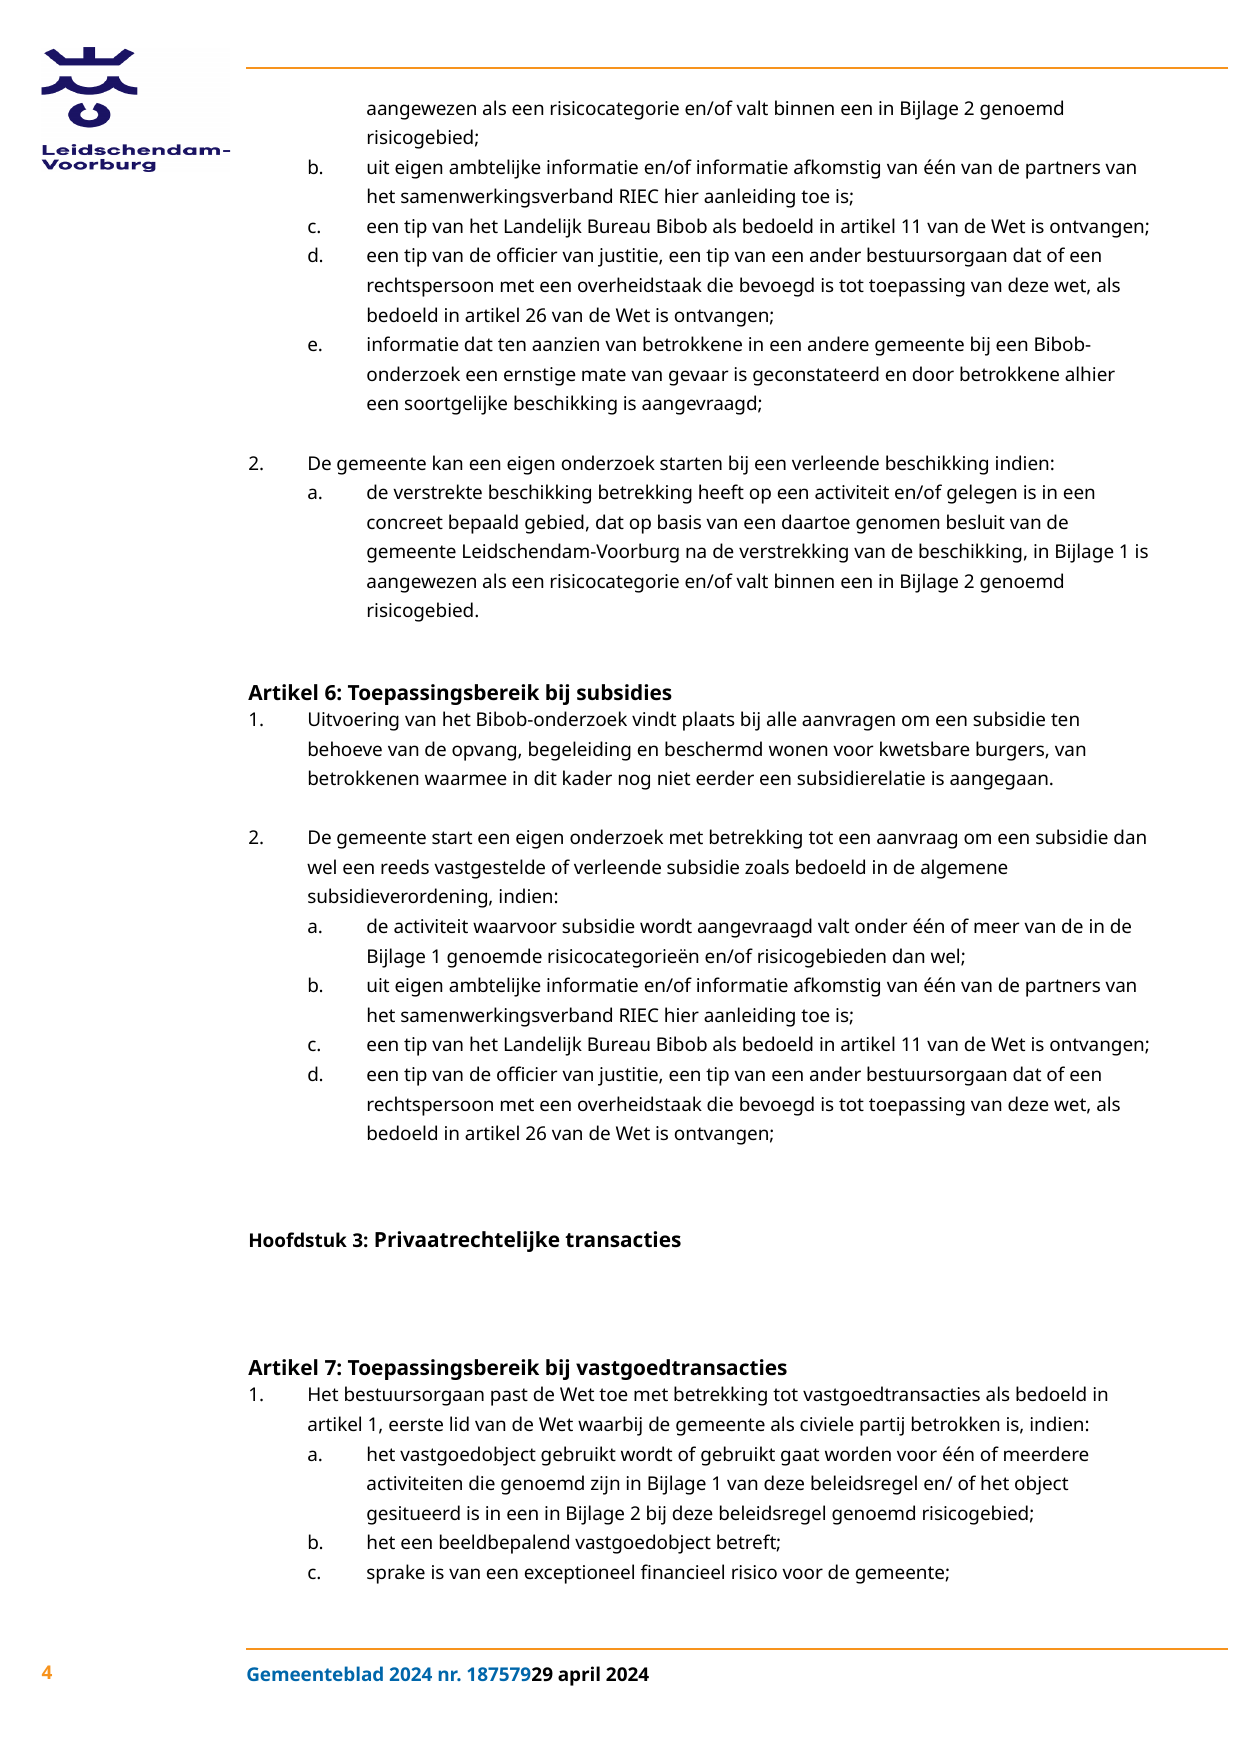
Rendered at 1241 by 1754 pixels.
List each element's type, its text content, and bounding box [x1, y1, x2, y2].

list informatie dat ten aanzien van betrokkene in een andere gemeente bij een Bibob-onderzoek een ernstige mate van gevaar is geconstateerd en door betrokkene alhier een soortgelijke beschikking is aangevraagd; [307, 331, 1152, 416]
list uit eigen ambtelijke informatie en/of informatie afkomstig van één van de partners van het samenwerkingsverband RIEC hier aanleiding toe is; [307, 154, 1152, 209]
picture [41, 47, 231, 172]
text Hoofdstuk 3: Privaatrechtelijke transacties [248, 1225, 1152, 1253]
list uit eigen ambtelijke informatie en/of informatie afkomstig van één van de partners van het samenwerkingsverband RIEC hier aanleiding toe is; [307, 972, 1152, 1028]
list de activiteit waarvoor subsidie wordt aangevraagd valt onder één of meer van de in de Bijlage 1 genoemde risicocategorieën en/of risicogebieden dan wel; [307, 913, 1152, 968]
list een tip van de officier van justitie, een tip van een ander bestuursorgaan dat of een rechtspersoon met een overheidstaak die bevoegd is tot toepassing van deze wet, als bedoeld in artikel 26 van de Wet is ontvangen; [307, 243, 1152, 328]
list een tip van het Landelijk Bureau Bibob als bedoeld in artikel 11 van de Wet is ontvangen; [307, 213, 1152, 239]
list Het bestuursorgaan past de Wet toe met betrekking tot vastgoedtransacties als bedoeld in artikel 1, eerste lid van de Wet waarbij de gemeente als civiele partij betrokken is, indien: [248, 1382, 1152, 1437]
list De gemeente kan een eigen onderzoek starten bij een verleende beschikking indien: [248, 450, 1152, 476]
list het vastgoedobject gebruikt wordt of gebruikt gaat worden voor één of meerdere activiteiten die genoemd zijn in Bijlage 1 van deze beleidsregel en/ of het object gesitueerd is in een in Bijlage 2 bij deze beleidsregel genoemd risicogebied; [307, 1441, 1152, 1526]
list de verstrekte beschikking betrekking heeft op een activiteit en/of gelegen is in een concreet bepaald gebied, dat op basis van een daartoe genomen besluit van de gemeente Leidschendam-Voorburg na de verstrekking van de beschikking, in Bijlage 1 is aangewezen als een risicocategorie en/of valt binnen een in Bijlage 2 genoemd risicogebied. [307, 479, 1152, 623]
list het een beeldbepalend vastgoedobject betreft; [307, 1529, 1152, 1555]
list een tip van de officier van justitie, een tip van een ander bestuursorgaan dat of een rechtspersoon met een overheidstaak die bevoegd is tot toepassing van deze wet, als bedoeld in artikel 26 van de Wet is ontvangen; [307, 1061, 1152, 1146]
text Artikel 7: Toepassingsbereik bij vastgoedtransacties [248, 1353, 1152, 1382]
list Uitvoering van het Bibob-onderzoek vindt plaats bij alle aanvragen om een subsidie ten behoeve van de opvang, begeleiding en beschermd wonen voor kwetsbare burgers, van betrokkenen waarmee in dit kader nog niet eerder een subsidierelatie is aangegaan. [248, 706, 1152, 791]
list De gemeente start een eigen onderzoek met betrekking tot een aanvraag om een subsidie dan wel een reeds vastgestelde of verleende subsidie zoals bedoeld in de algemene subsidieverordening, indien: [248, 824, 1152, 909]
list sprake is van een exceptioneel financieel risico voor de gemeente; [307, 1559, 1152, 1585]
text Artikel 6: Toepassingsbereik bij subsidies [248, 678, 1152, 706]
list een tip van het Landelijk Bureau Bibob als bedoeld in artikel 11 van de Wet is ontvangen; [307, 1032, 1152, 1057]
list aangewezen als een risicocategorie en/of valt binnen een in Bijlage 2 genoemd risicogebied; [307, 95, 1152, 150]
